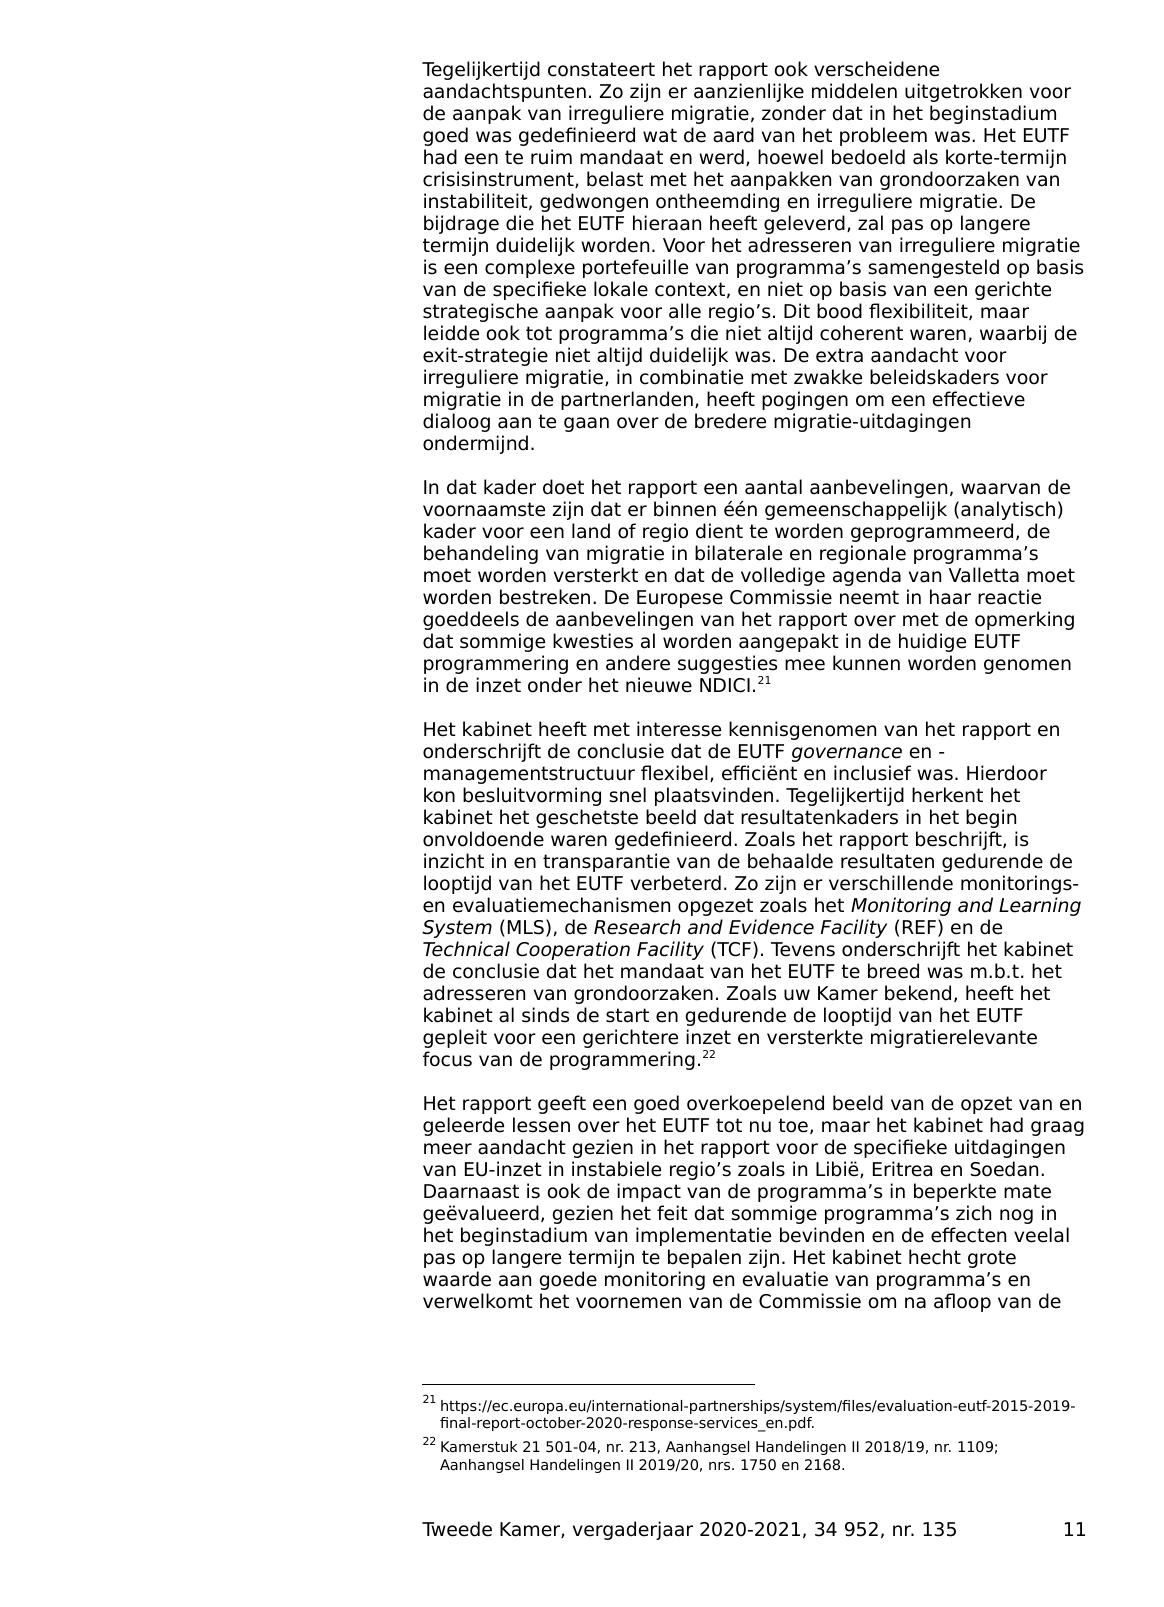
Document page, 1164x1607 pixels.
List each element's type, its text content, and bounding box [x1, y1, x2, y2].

text https://ec.europa.eu/international-partnerships/system/files/evaluation-eutf-2015-2019-final-report-october-2020-response-services_en.pdf. [422, 1393, 1087, 1432]
text Tegelijkertijd constateert het rapport ook verscheidene aandachtspunten. Zo zijn er aanzienlijke middelen uitgetrokken voor de aanpak van irreguliere migratie, zonder dat in het beginstadium goed was gedefinieerd wat de aard van het probleem was. Het EUTF had een te ruim mandaat en werd, hoewel bedoeld als korte-termijn crisisinstrument, belast met het aanpakken van grondoorzaken van instabiliteit, gedwongen ontheemding en irreguliere migratie. De bijdrage die het EUTF hieraan heeft geleverd, zal pas op langere termijn duidelijk worden. Voor het adresseren van irreguliere migratie is een complexe portefeuille van programma’s samengesteld op basis van de specifieke lokale context, en niet op basis van een gerichte strategische aanpak voor alle regio’s. Dit bood flexibiliteit, maar leidde ook tot programma’s die niet altijd coherent waren, waarbij de exit-strategie niet altijd duidelijk was. De extra aandacht voor irreguliere migratie, in combinatie met zwakke beleidskaders voor migratie in de partnerlanden, heeft pogingen om een effectieve dialoog aan te gaan over de bredere migratie-uitdagingen ondermijnd. [422, 59, 1087, 455]
text In dat kader doet het rapport een aantal aanbevelingen, waarvan de voornaamste zijn dat er binnen één gemeenschappelijk (analytisch) kader voor een land of regio dient te worden geprogrammeerd, de behandeling van migratie in bilaterale en regionale programma’s moet worden versterkt en dat de volledige agenda van Valletta moet worden bestreken. De Europese Commissie neemt in haar reactie goeddeels de aanbevelingen van het rapport over met de opmerking dat sommige kwesties al worden aangepakt in de huidige EUTF programmering en andere suggesties mee kunnen worden genomen in de inzet onder het nieuwe NDICI. [422, 477, 1087, 697]
text Het rapport geeft een goed overkoepelend beeld van de opzet van en geleerde lessen over het EUTF tot nu toe, maar het kabinet had graag meer aandacht gezien in het rapport voor de specifieke uitdagingen van EU-inzet in instabiele regio’s zoals in Libië, Eritrea en Soedan. Daarnaast is ook de impact van de programma’s in beperkte mate geëvalueerd, gezien het feit dat sommige programma’s zich nog in het beginstadium van implementatie bevinden en de effecten veelal pas op langere termijn te bepalen zijn. Het kabinet hecht grote waarde aan goede monitoring en evaluatie van programma’s en verwelkomt het voornemen van de Commissie om na afloop van de [422, 1093, 1087, 1312]
text Kamerstuk 21 501-04, nr. 213, Aanhangsel Handelingen II 2018/19, nr. 1109; Aanhangsel Handelingen II 2019/20, nrs. 1750 en 2168. [422, 1435, 1087, 1474]
text Het kabinet heeft met interesse kennisgenomen van het rapport en onderschrijft de conclusie dat de EUTF governance en -managementstructuur flexibel, efficiënt en inclusief was. Hierdoor kon besluitvorming snel plaatsvinden. Tegelijkertijd herkent het kabinet het geschetste beeld dat resultatenkaders in het begin onvoldoende waren gedefinieerd. Zoals het rapport beschrijft, is inzicht in en transparantie van de behaalde resultaten gedurende de looptijd van het EUTF verbeterd. Zo zijn er verschillende monitorings- en evaluatiemechanismen opgezet zoals het Monitoring and Learning System (MLS), de Research and Evidence Facility (REF) en de Technical Cooperation Facility (TCF). Tevens onderschrijft het kabinet de conclusie dat het mandaat van het EUTF te breed was m.b.t. het adresseren van grondoorzaken. Zoals uw Kamer bekend, heeft het kabinet al sinds de start en gedurende de looptijd van het EUTF gepleit voor een gerichtere inzet en versterkte migratierelevante focus van de programmering. [422, 719, 1087, 1071]
